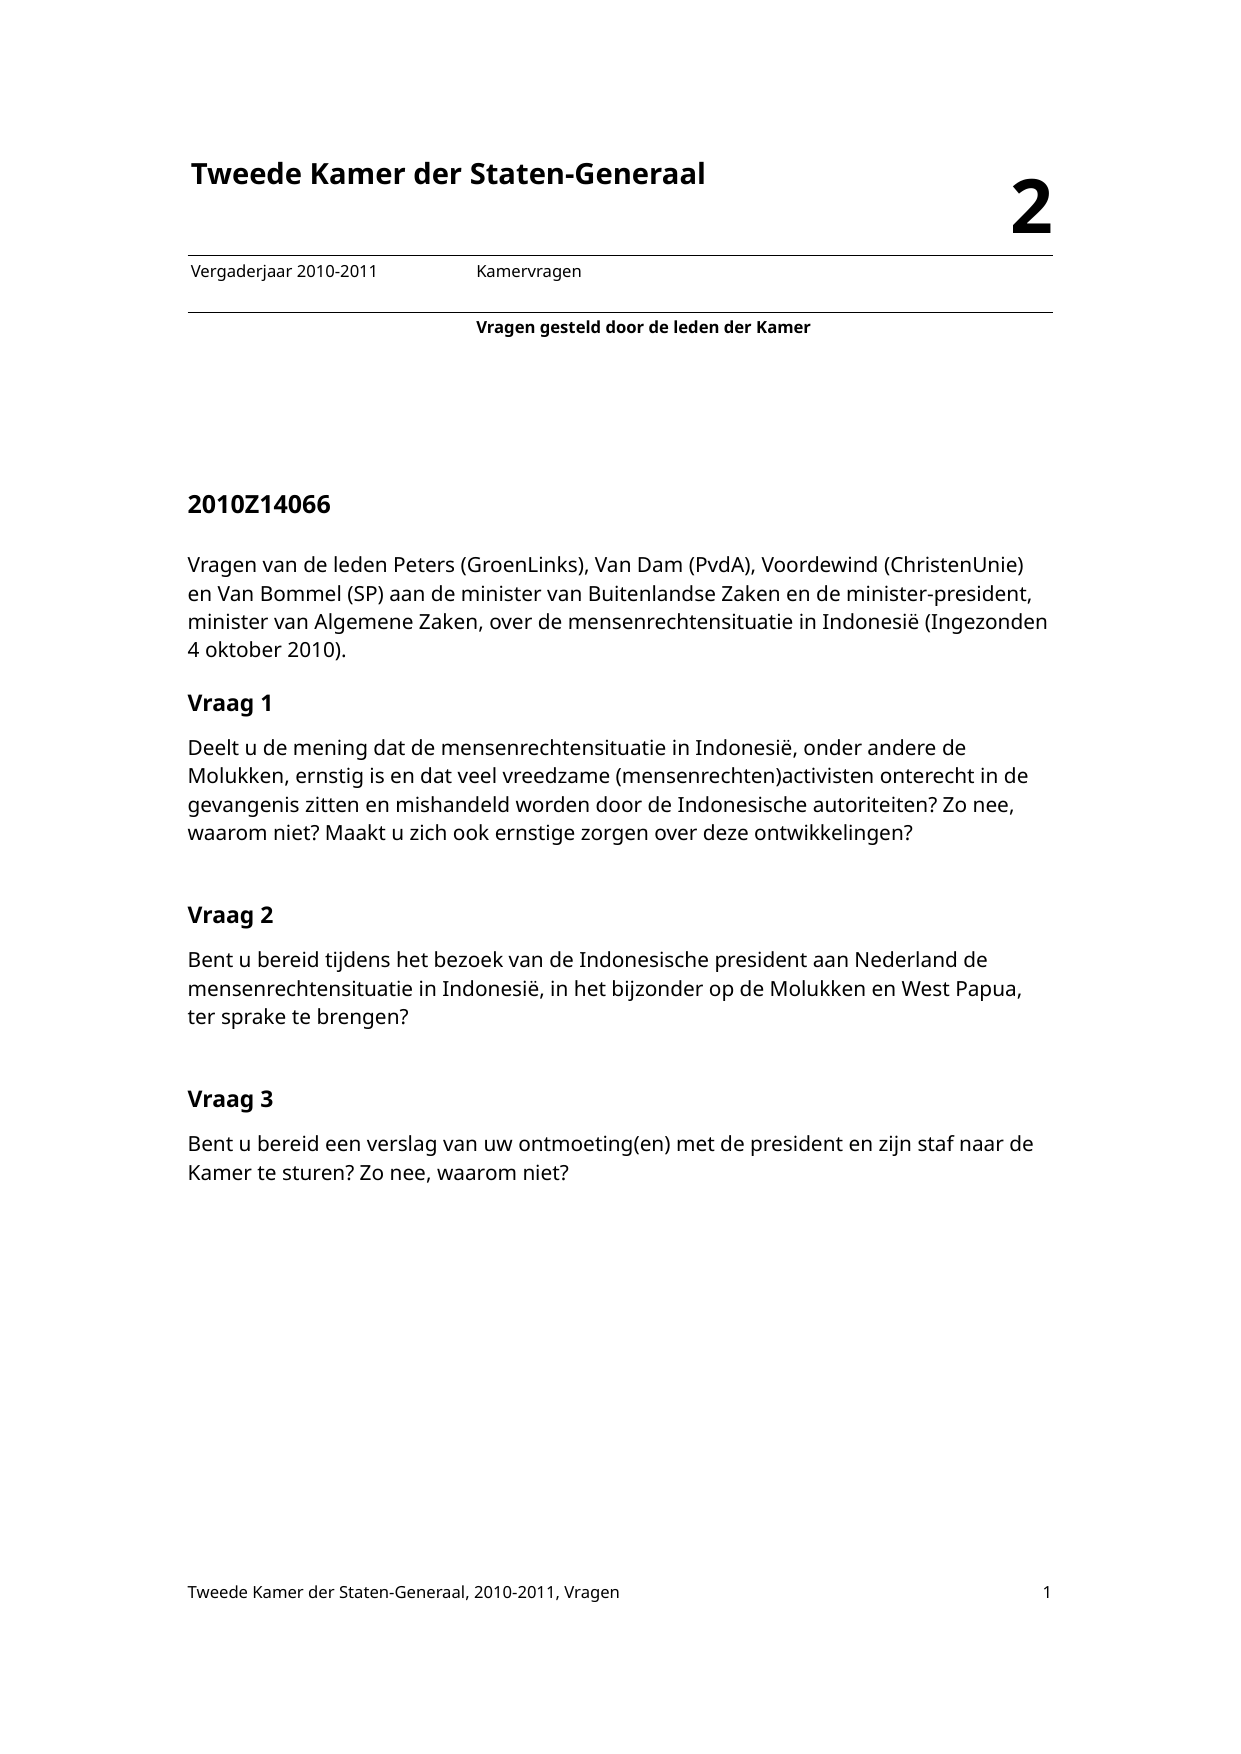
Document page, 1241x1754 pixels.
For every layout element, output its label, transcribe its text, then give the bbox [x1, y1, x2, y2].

text Bent u bereid een verslag van uw ontmoeting(en) met de president en zijn staf naar de Kamer te sturen? Zo nee, waarom niet? [187, 1129, 1053, 1186]
text Deelt u de mening dat de mensenrechtensituatie in Indonesië, onder andere de Molukken, ernstig is en dat veel vreedzame (mensenrechten)activisten onterecht in de gevangenis zitten en mishandeld worden door de Indonesische autoriteiten? Zo nee, waarom niet? Maakt u zich ook ernstige zorgen over deze ontwikkelingen? [187, 733, 1053, 847]
text Vragen van de leden Peters (GroenLinks), Van Dam (PvdA), Voordewind (ChristenUnie) en Van Bommel (SP) aan de minister van Buitenlandse Zaken en de minister-president, minister van Algemene Zaken, over de mensenrechtensituatie in Indonesië (Ingezonden 4 oktober 2010). [187, 550, 1053, 664]
subtitle Vraag 3 [187, 1083, 1053, 1114]
text Bent u bereid tijdens het bezoek van de Indonesische president aan Nederland de mensenrechtensituatie in Indonesië, in het bijzonder op de Molukken en West Papua, ter sprake te brengen? [187, 945, 1053, 1031]
subtitle Vraag 2 [187, 899, 1053, 930]
table_header Tweede Kamer der Staten-Generaal [188, 150, 879, 255]
table_cell [188, 313, 473, 339]
table_cell Vragen gesteld door de leden der Kamer [473, 313, 1053, 339]
table_cell Kamervragen [473, 256, 1053, 312]
subtitle Vraag 1 [187, 687, 1053, 718]
table_header 2 [880, 150, 1053, 255]
table_cell Vergaderjaar 2010-2011 [188, 256, 473, 312]
text 2010Z14066 [187, 487, 1053, 521]
